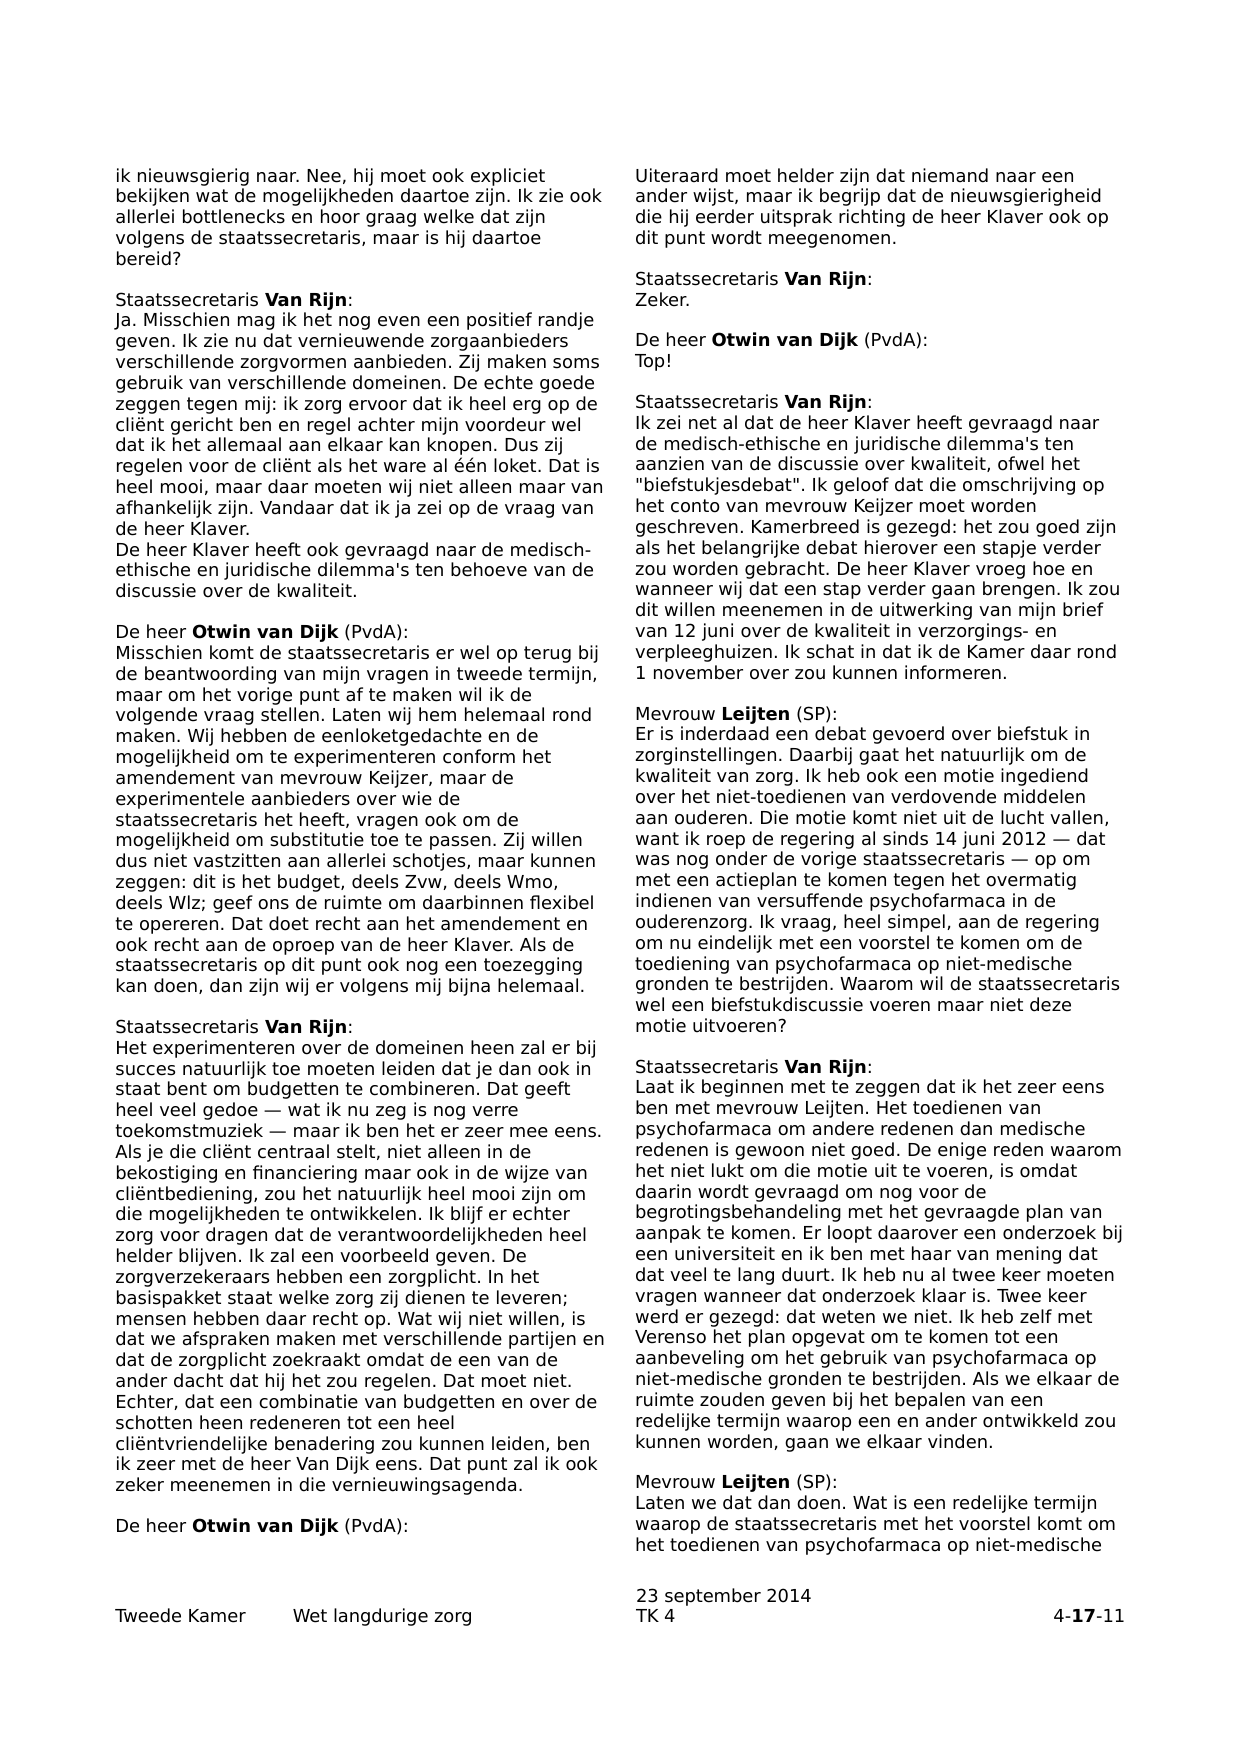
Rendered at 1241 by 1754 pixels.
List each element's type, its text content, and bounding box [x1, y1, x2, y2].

text Top! [635, 351, 1125, 372]
text De heer Klaver heeft ook gevraagd naar de medisch-ethische en juridische dilemma's ten behoeve van de discussie over de kwaliteit. [115, 539, 605, 602]
text Uiteraard moet helder zijn dat niemand naar een ander wijst, maar ik begrijp dat de nieuwsgierigheid die hij eerder uitsprak richting de heer Klaver ook op dit punt wordt meegenomen. [635, 165, 1125, 249]
text ik nieuwsgierig naar. Nee, hij moet ook expliciet bekijken wat de mogelijkheden daartoe zijn. Ik zie ook allerlei bottlenecks en hoor graag welke dat zijn volgens de staatssecretaris, maar is hij daartoe bereid? [115, 165, 605, 269]
text Zeker. [635, 289, 1125, 310]
text Staatssecretaris Van Rijn: [635, 1057, 1125, 1077]
text De heer Otwin van Dijk (PvdA): [115, 622, 605, 643]
text Ik zei net al dat de heer Klaver heeft gevraagd naar de medisch-ethische en juridische dilemma's ten aanzien van de discussie over kwaliteit, ofwel het "biefstukjesdebat". Ik geloof dat die omschrijving op het conto van mevrouw Keijzer moet worden geschreven. Kamerbreed is gezegd: het zou goed zijn als het belangrijke debat hierover een stapje verder zou worden gebracht. De heer Klaver vroeg hoe en wanneer wij dat een stap verder gaan brengen. Ik zou dit willen meenemen in de uitwerking van mijn brief van 12 juni over de kwaliteit in verzorgings- en verpleeghuizen. Ik schat in dat ik de Kamer daar rond 1 november over zou kunnen informeren. [635, 412, 1125, 683]
text Er is inderdaad een debat gevoerd over biefstuk in zorginstellingen. Daarbij gaat het natuurlijk om de kwaliteit van zorg. Ik heb ook een motie ingediend over het niet-toedienen van verdovende middelen aan ouderen. Die motie komt niet uit de lucht vallen, want ik roep de regering al sinds 14 juni 2012 — dat was nog onder de vorige staatssecretaris — op om met een actieplan te komen tegen het overmatig indienen van versuffende psychofarmaca in de ouderenzorg. Ik vraag, heel simpel, aan de regering om nu eindelijk met een voorstel te komen om de toediening van psychofarmaca op niet-medische gronden te bestrijden. Waarom wil de staatssecretaris wel een biefstukdiscussie voeren maar niet deze motie uitvoeren? [635, 724, 1125, 1037]
text De heer Otwin van Dijk (PvdA): [115, 1516, 605, 1537]
text Misschien komt de staatssecretaris er wel op terug bij de beantwoording van mijn vragen in tweede termijn, maar om het vorige punt af te maken wil ik de volgende vraag stellen. Laten wij hem helemaal rond maken. Wij hebben de eenloketgedachte en de mogelijkheid om te experimenteren conform het amendement van mevrouw Keijzer, maar de experimentele aanbieders over wie de staatssecretaris het heeft, vragen ook om de mogelijkheid om substitutie toe te passen. Zij willen dus niet vastzitten aan allerlei schotjes, maar kunnen zeggen: dit is het budget, deels Zvw, deels Wmo, deels Wlz; geef ons de ruimte om daarbinnen flexibel te opereren. Dat doet recht aan het amendement en ook recht aan de oproep van de heer Klaver. Als de staatssecretaris op dit punt ook nog een toezegging kan doen, dan zijn wij er volgens mij bijna helemaal. [115, 643, 605, 997]
text Staatssecretaris Van Rijn: [635, 269, 1125, 289]
text Laten we dat dan doen. Wat is een redelijke termijn waarop de staatssecretaris met het voorstel komt om het toedienen van psychofarmaca op niet-medische [635, 1493, 1125, 1556]
text Laat ik beginnen met te zeggen dat ik het zeer eens ben met mevrouw Leijten. Het toedienen van psychofarmaca om andere redenen dan medische redenen is gewoon niet goed. De enige reden waarom het niet lukt om die motie uit te voeren, is omdat daarin wordt gevraagd om nog voor de begrotingsbehandeling met het gevraagde plan van aanpak te komen. Er loopt daarover een onderzoek bij een universiteit en ik ben met haar van mening dat dat veel te lang duurt. Ik heb nu al twee keer moeten vragen wanneer dat onderzoek klaar is. Twee keer werd er gezegd: dat weten we niet. Ik heb zelf met Verenso het plan opgevat om te komen tot een aanbeveling om het gebruik van psychofarmaca op niet-medische gronden te bestrijden. Als we elkaar de ruimte zouden geven bij het bepalen van een redelijke termijn waarop een en ander ontwikkeld zou kunnen worden, gaan we elkaar vinden. [635, 1077, 1125, 1452]
text Mevrouw Leijten (SP): [635, 703, 1125, 724]
text Mevrouw Leijten (SP): [635, 1472, 1125, 1493]
text De heer Otwin van Dijk (PvdA): [635, 330, 1125, 351]
text Staatssecretaris Van Rijn: [115, 1017, 605, 1037]
text Staatssecretaris Van Rijn: [635, 392, 1125, 412]
text Staatssecretaris Van Rijn: [115, 289, 605, 310]
text Ja. Misschien mag ik het nog even een positief randje geven. Ik zie nu dat vernieuwende zorgaanbieders verschillende zorgvormen aanbieden. Zij maken soms gebruik van verschillende domeinen. De echte goede zeggen tegen mij: ik zorg ervoor dat ik heel erg op de cliënt gericht ben en regel achter mijn voordeur wel dat ik het allemaal aan elkaar kan knopen. Dus zij regelen voor de cliënt als het ware al één loket. Dat is heel mooi, maar daar moeten wij niet alleen maar van afhankelijk zijn. Vandaar dat ik ja zei op de vraag van de heer Klaver. [115, 310, 605, 539]
text Het experimenteren over de domeinen heen zal er bij succes natuurlijk toe moeten leiden dat je dan ook in staat bent om budgetten te combineren. Dat geeft heel veel gedoe — wat ik nu zeg is nog verre toekomstmuziek — maar ik ben het er zeer mee eens. Als je die cliënt centraal stelt, niet alleen in de bekostiging en financiering maar ook in de wijze van cliëntbediening, zou het natuurlijk heel mooi zijn om die mogelijkheden te ontwikkelen. Ik blijf er echter zorg voor dragen dat de verantwoordelijkheden heel helder blijven. Ik zal een voorbeeld geven. De zorgverzekeraars hebben een zorgplicht. In het basispakket staat welke zorg zij dienen te leveren; mensen hebben daar recht op. Wat wij niet willen, is dat we afspraken maken met verschillende partijen en dat de zorgplicht zoekraakt omdat de een van de ander dacht dat hij het zou regelen. Dat moet niet. Echter, dat een combinatie van budgetten en over de schotten heen redeneren tot een heel cliëntvriendelijke benadering zou kunnen leiden, ben ik zeer met de heer Van Dijk eens. Dat punt zal ik ook zeker meenemen in die vernieuwingsagenda. [115, 1037, 605, 1496]
